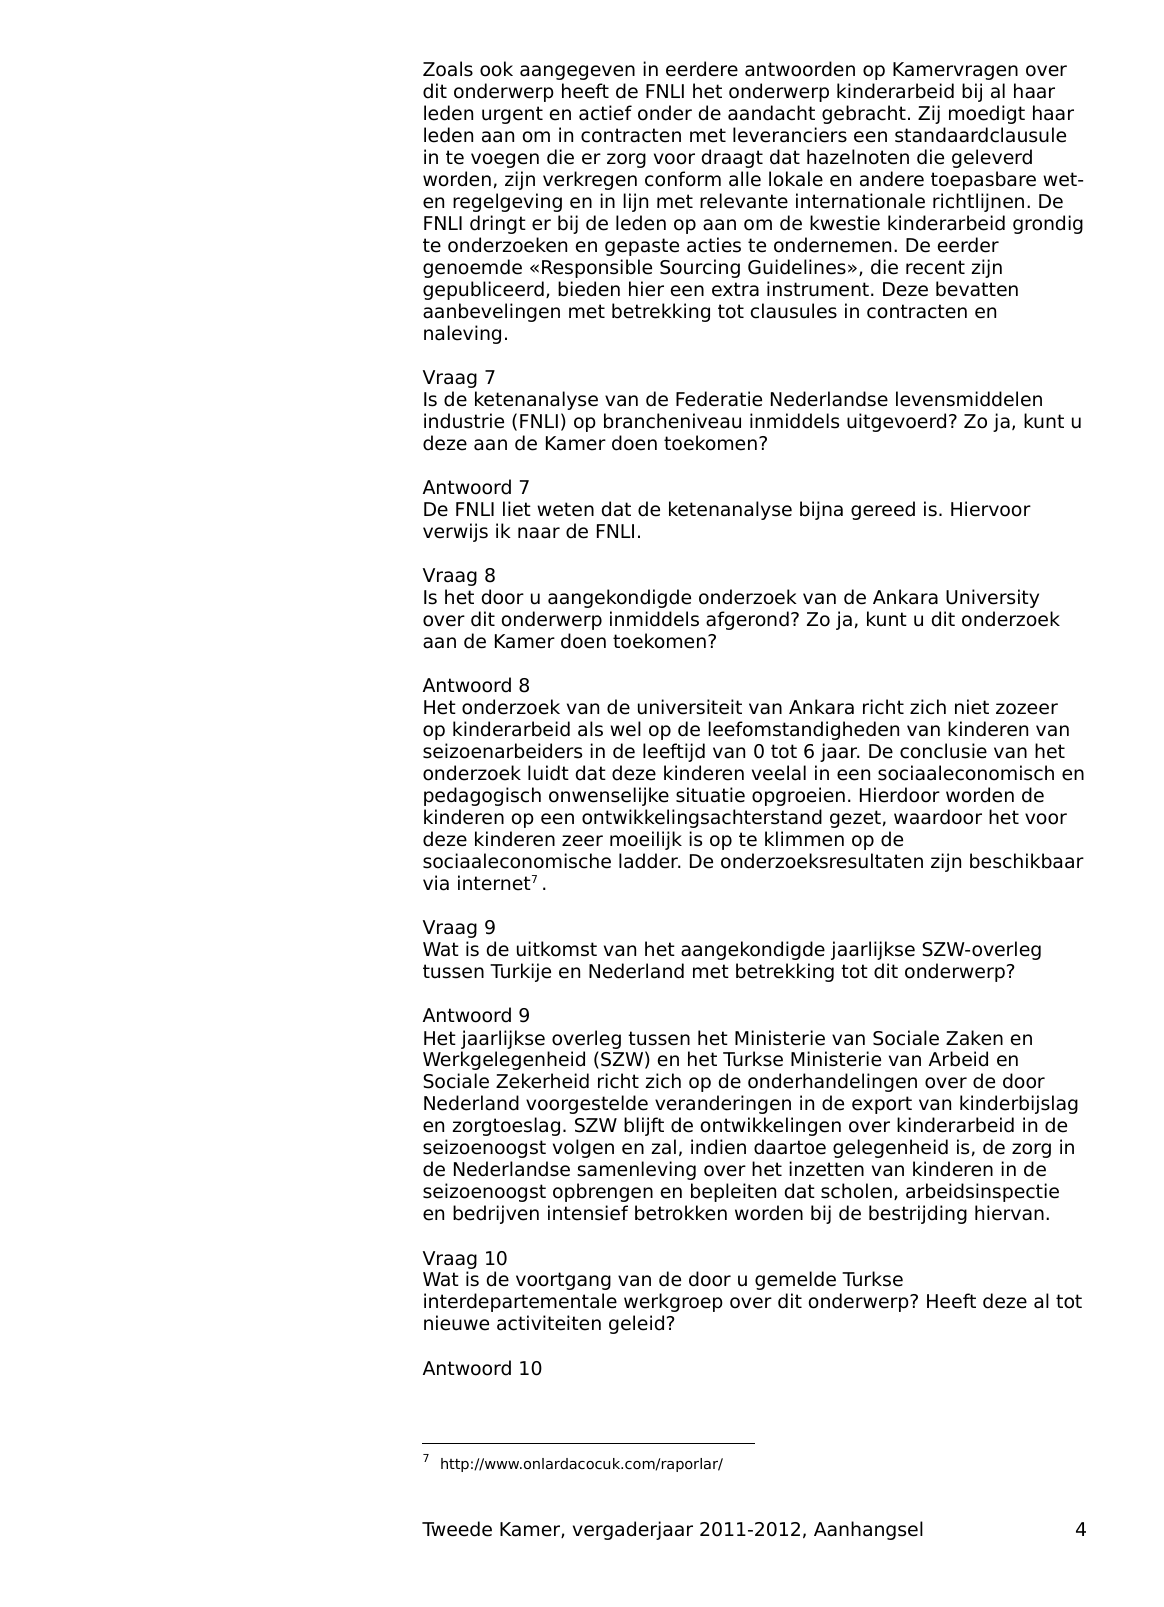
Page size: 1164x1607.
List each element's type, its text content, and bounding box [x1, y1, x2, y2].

text De FNLI liet weten dat de ketenanalyse bijna gereed is. Hiervoor verwijs ik naar de FNLI. [422, 499, 1087, 543]
text Is het door u aangekondigde onderzoek van de Ankara University over dit onderwerp inmiddels afgerond? Zo ja, kunt u dit onderzoek aan de Kamer doen toekomen? [422, 587, 1087, 653]
text Is de ketenanalyse van de Federatie Nederlandse levensmiddelen industrie (FNLI) op brancheniveau inmiddels uitgevoerd? Zo ja, kunt u deze aan de Kamer doen toekomen? [422, 389, 1087, 455]
text Wat is de voortgang van de door u gemelde Turkse interdepartementale werkgroep over dit onderwerp? Heeft deze al tot nieuwe activiteiten geleid? [422, 1269, 1087, 1335]
text Antwoord 10 [422, 1357, 1087, 1379]
text Zoals ook aangegeven in eerdere antwoorden op Kamervragen over dit onderwerp heeft de FNLI het onderwerp kinderarbeid bij al haar leden urgent en actief onder de aandacht gebracht. Zij moedigt haar leden aan om in contracten met leveranciers een standaardclausule in te voegen die er zorg voor draagt dat hazelnoten die geleverd worden, zijn verkregen conform alle lokale en andere toepasbare wet- en regelgeving en in lijn met relevante internationale richtlijnen. De FNLI dringt er bij de leden op aan om de kwestie kinderarbeid grondig te onderzoeken en gepaste acties te ondernemen. De eerder genoemde «Responsible Sourcing Guidelines», die recent zijn gepubliceerd, bieden hier een extra instrument. Deze bevatten aanbevelingen met betrekking tot clausules in contracten en naleving. [422, 59, 1087, 345]
text Antwoord 9 [422, 1005, 1087, 1027]
text http://www.onlardacocuk.com/raporlar/ [422, 1452, 1087, 1474]
text Vraag 8 [422, 565, 1087, 587]
text Antwoord 7 [422, 477, 1087, 499]
text Het onderzoek van de universiteit van Ankara richt zich niet zozeer op kinderarbeid als wel op de leefomstandigheden van kinderen van seizoenarbeiders in de leeftijd van 0 tot 6 jaar. De conclusie van het onderzoek luidt dat deze kinderen veelal in een sociaaleconomisch en pedagogisch onwenselijke situatie opgroeien. Hierdoor worden de kinderen op een ontwikkelingsachterstand gezet, waardoor het voor deze kinderen zeer moeilijk is op te klimmen op de sociaaleconomische ladder. De onderzoeksresultaten zijn beschikbaar via internet. [422, 697, 1087, 895]
text Het jaarlijkse overleg tussen het Ministerie van Sociale Zaken en Werkgelegenheid (SZW) en het Turkse Ministerie van Arbeid en Sociale Zekerheid richt zich op de onderhandelingen over de door Nederland voorgestelde veranderingen in de export van kinderbijslag en zorgtoeslag. SZW blijft de ontwikkelingen over kinderarbeid in de seizoenoogst volgen en zal, indien daartoe gelegenheid is, de zorg in de Nederlandse samenleving over het inzetten van kinderen in de seizoenoogst opbrengen en bepleiten dat scholen, arbeidsinspectie en bedrijven intensief betrokken worden bij de bestrijding hiervan. [422, 1027, 1087, 1225]
text Vraag 7 [422, 367, 1087, 389]
text Vraag 9 [422, 917, 1087, 939]
text Vraag 10 [422, 1247, 1087, 1269]
text Antwoord 8 [422, 675, 1087, 697]
text Wat is de uitkomst van het aangekondigde jaarlijkse SZW-overleg tussen Turkije en Nederland met betrekking tot dit onderwerp? [422, 939, 1087, 983]
